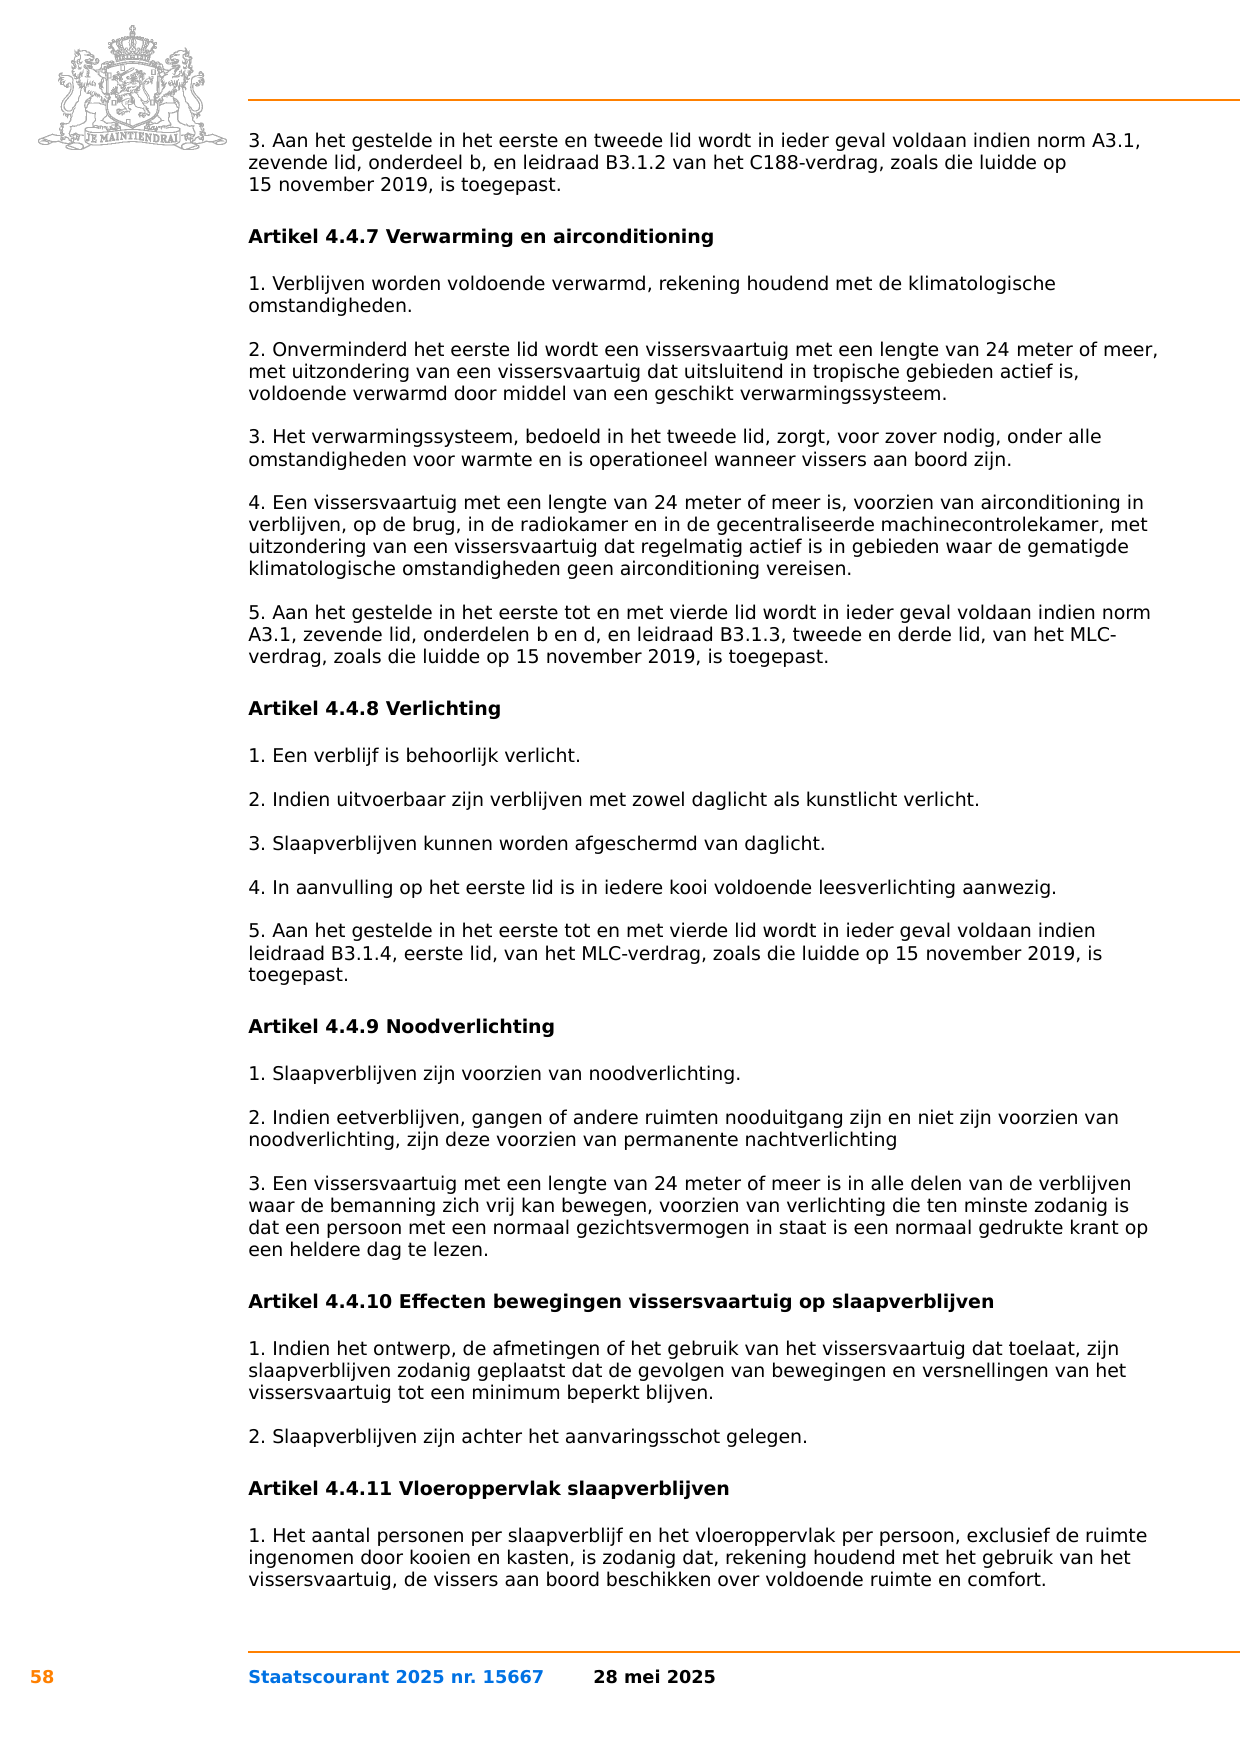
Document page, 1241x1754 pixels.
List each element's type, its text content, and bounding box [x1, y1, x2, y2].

subtitle Artikel 4.4.8 Verlichting [248, 698, 1163, 720]
subtitle Artikel 4.4.9 Noodverlichting [248, 1016, 1163, 1038]
text 3. Het verwarmingssysteem, bedoeld in het tweede lid, zorgt, voor zover nodig, onder alle omstandigheden voor warmte en is operationeel wanneer vissers aan boord zijn. [248, 426, 1163, 470]
text 2. Indien uitvoerbaar zijn verblijven met zowel daglicht als kunstlicht verlicht. [248, 789, 1163, 811]
text 2. Slaapverblijven zijn achter het aanvaringsschot gelegen. [248, 1426, 1163, 1448]
text 1. Een verblijf is behoorlijk verlicht. [248, 745, 1163, 767]
text 4. In aanvulling op het eerste lid is in iedere kooi voldoende leesverlichting aanwezig. [248, 877, 1163, 898]
text 4. Een vissersvaartuig met een lengte van 24 meter of meer is, voorzien van airconditioning in verblijven, op de brug, in de radiokamer en in de gecentraliseerde machinecontrolekamer, met uitzondering van een vissersvaartuig dat regelmatig actief is in gebieden waar de gematigde klimatologische omstandigheden geen airconditioning vereisen. [248, 492, 1163, 580]
text 3. Slaapverblijven kunnen worden afgeschermd van daglicht. [248, 833, 1163, 855]
text 1. Het aantal personen per slaapverblijf en het vloeroppervlak per persoon, exclusief de ruimte ingenomen door kooien en kasten, is zodanig dat, rekening houdend met het gebruik van het vissersvaartuig, de vissers aan boord beschikken over voldoende ruimte en comfort. [248, 1525, 1163, 1591]
text 2. Onverminderd het eerste lid wordt een vissersvaartuig met een lengte van 24 meter of meer, met uitzondering van een vissersvaartuig dat uitsluitend in tropische gebieden actief is, voldoende verwarmd door middel van een geschikt verwarmingssysteem. [248, 339, 1163, 404]
text 1. Indien het ontwerp, de afmetingen of het gebruik van het vissersvaartuig dat toelaat, zijn slaapverblijven zodanig geplaatst dat de gevolgen van bewegingen en versnellingen van het vissersvaartuig tot een minimum beperkt blijven. [248, 1338, 1163, 1404]
subtitle Artikel 4.4.11 Vloeroppervlak slaapverblijven [248, 1478, 1163, 1500]
text 2. Indien eetverblijven, gangen of andere ruimten nooduitgang zijn en niet zijn voorzien van noodverlichting, zijn deze voorzien van permanente nachtverlichting [248, 1107, 1163, 1151]
picture [38, 25, 227, 150]
text 3. Een vissersvaartuig met een lengte van 24 meter of meer is in alle delen van de verblijven waar de bemanning zich vrij kan bewegen, voorzien van verlichting die ten minste zodanig is dat een persoon met een normaal gezichtsvermogen in staat is een normaal gedrukte krant op een heldere dag te lezen. [248, 1173, 1163, 1261]
text 1. Verblijven worden voldoende verwarmd, rekening houdend met de klimatologische omstandigheden. [248, 273, 1163, 317]
subtitle Artikel 4.4.7 Verwarming en airconditioning [248, 226, 1163, 248]
text 5. Aan het gestelde in het eerste tot en met vierde lid wordt in ieder geval voldaan indien leidraad B3.1.4, eerste lid, van het MLC-verdrag, zoals die luidde op 15 november 2019, is toegepast. [248, 920, 1163, 986]
text 1. Slaapverblijven zijn voorzien van noodverlichting. [248, 1063, 1163, 1085]
text 5. Aan het gestelde in het eerste tot en met vierde lid wordt in ieder geval voldaan indien norm A3.1, zevende lid, onderdelen b en d, en leidraad B3.1.3, tweede en derde lid, van het MLC-verdrag, zoals die luidde op 15 november 2019, is toegepast. [248, 602, 1163, 668]
subtitle Artikel 4.4.10 Effecten bewegingen vissersvaartuig op slaapverblijven [248, 1291, 1163, 1313]
text 3. Aan het gestelde in het eerste en tweede lid wordt in ieder geval voldaan indien norm A3.1, zevende lid, onderdeel b, en leidraad B3.1.2 van het C188-verdrag, zoals die luidde op 15 november 2019, is toegepast. [248, 130, 1163, 196]
